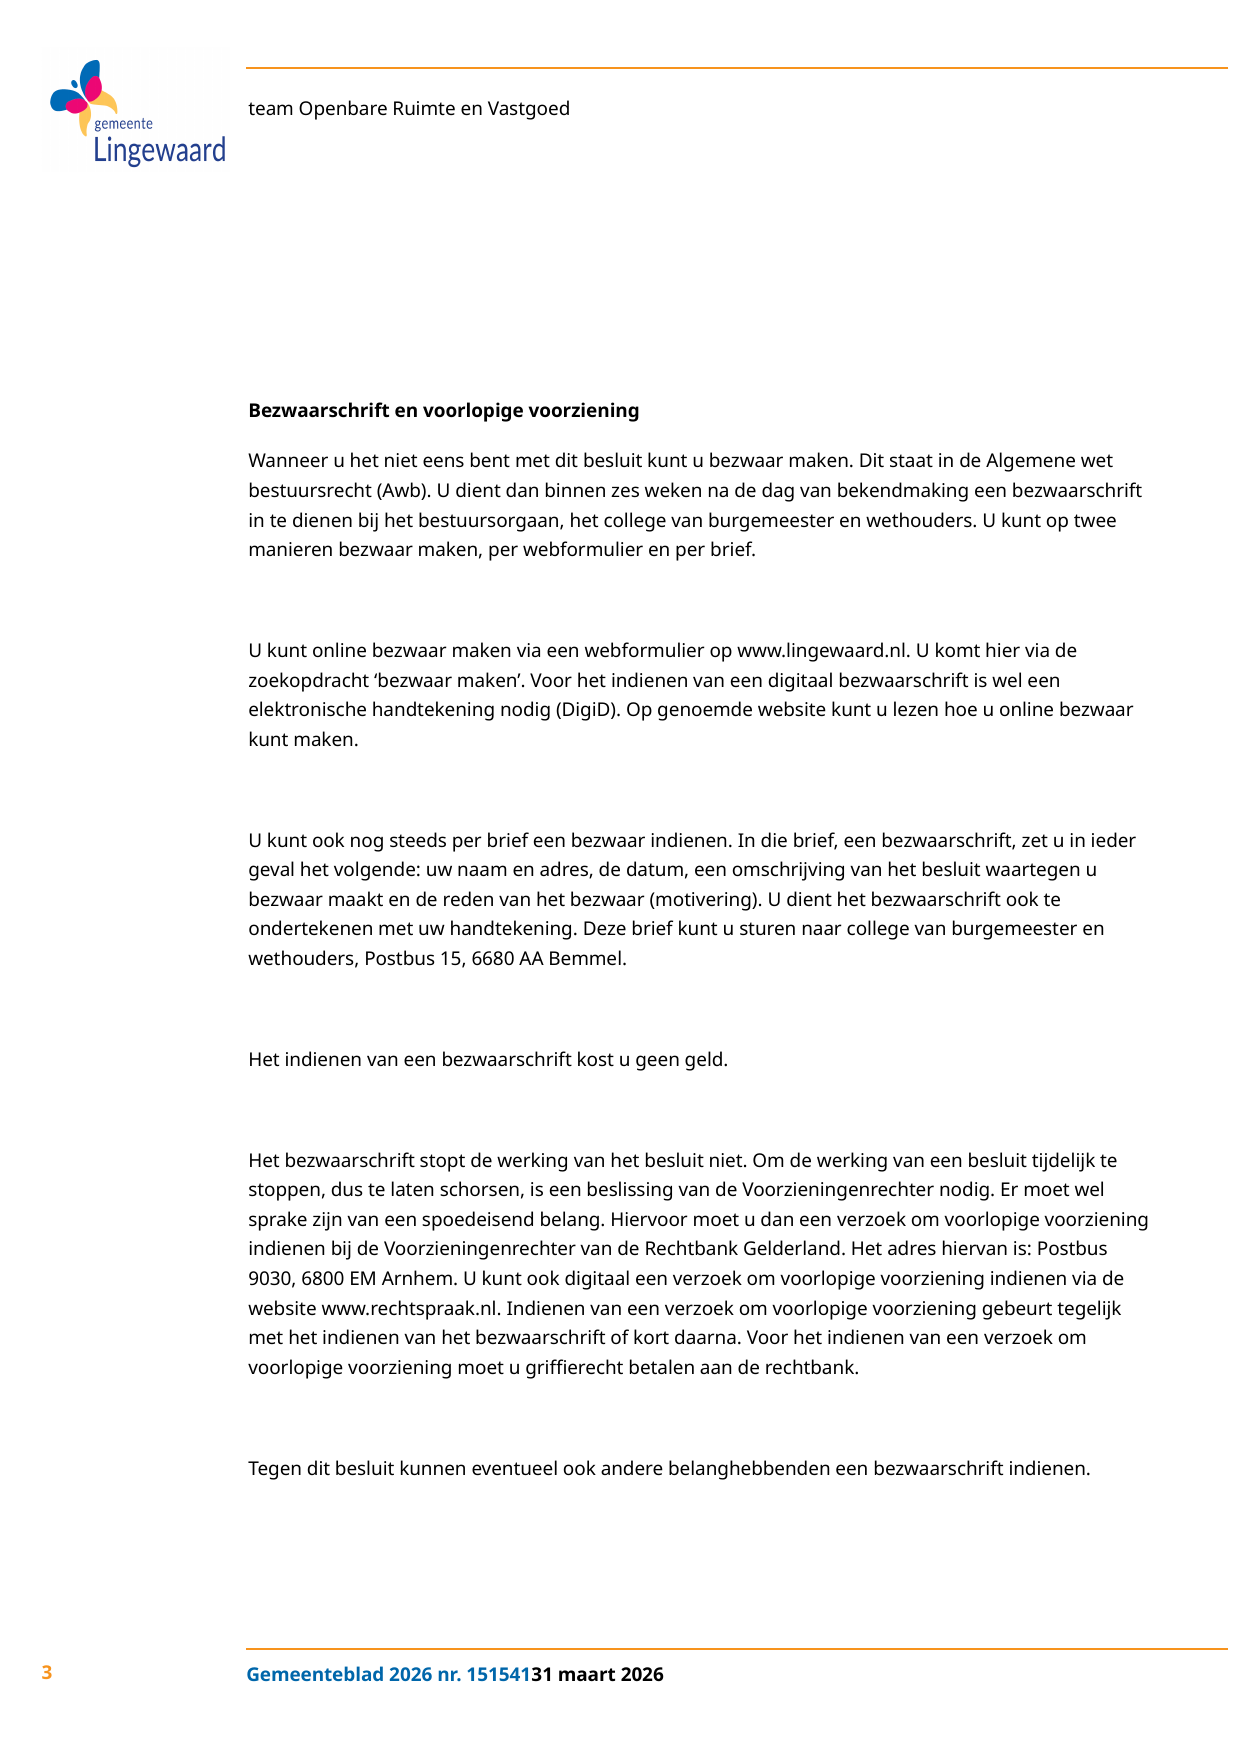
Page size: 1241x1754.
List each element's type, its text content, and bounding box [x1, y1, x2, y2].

text U kunt ook nog steeds per brief een bezwaar indienen. In die brief, een bezwaarschrift, zet u in ieder geval het volgende: uw naam en adres, de datum, een omschrijving van het besluit waartegen u bezwaar maakt en de reden van het bezwaar (motivering). U dient het bezwaarschrift ook te ondertekenen met uw handtekening. Deze brief kunt u sturen naar college van burgemeester en wethouders, Postbus 15, 6680 AA Bemmel. [248, 827, 1152, 971]
text Tegen dit besluit kunnen eventueel ook andere belanghebbenden een bezwaarschrift indienen. [248, 1455, 1152, 1481]
picture [41, 47, 231, 172]
text Wanneer u het niet eens bent met dit besluit kunt u bezwaar maken. Dit staat in de Algemene wet bestuursrecht (Awb). U dient dan binnen zes weken na de dag van bekendmaking een bezwaarschrift in te dienen bij het bestuursorgaan, het college van burgemeester en wethouders. U kunt op twee manieren bezwaar maken, per webformulier en per brief. [248, 448, 1152, 562]
text Het bezwaarschrift stopt de werking van het besluit niet. Om de werking van een besluit tijdelijk te stoppen, dus te laten schorsen, is een beslissing van de Voorzieningenrechter nodig. Er moet wel sprake zijn van een spoedeisend belang. Hiervoor moet u dan een verzoek om voorlopige voorziening indienen bij de Voorzieningenrechter van de Rechtbank Gelderland. Het adres hiervan is: Postbus 9030, 6800 EM Arnhem. U kunt ook digitaal een verzoek om voorlopige voorziening indienen via de website www.rechtspraak.nl. Indienen van een verzoek om voorlopige voorziening gebeurt tegelijk met het indienen van het bezwaarschrift of kort daarna. Voor het indienen van een verzoek om voorlopige voorziening moet u griffierecht betalen aan de rechtbank. [248, 1147, 1152, 1380]
text Bezwaarschrift en voorlopige voorziening [248, 397, 1152, 423]
text Het indienen van een bezwaarschrift kost u geen geld. [248, 1046, 1152, 1072]
text team Openbare Ruimte en Vastgoed [248, 95, 1152, 121]
text U kunt online bezwaar maken via een webformulier op www.lingewaard.nl. U komt hier via de zoekopdracht ‘bezwaar maken’. Voor het indienen van een digitaal bezwaarschrift is wel een elektronische handtekening nodig (DigiD). Op genoemde website kunt u lezen hoe u online bezwaar kunt maken. [248, 637, 1152, 752]
